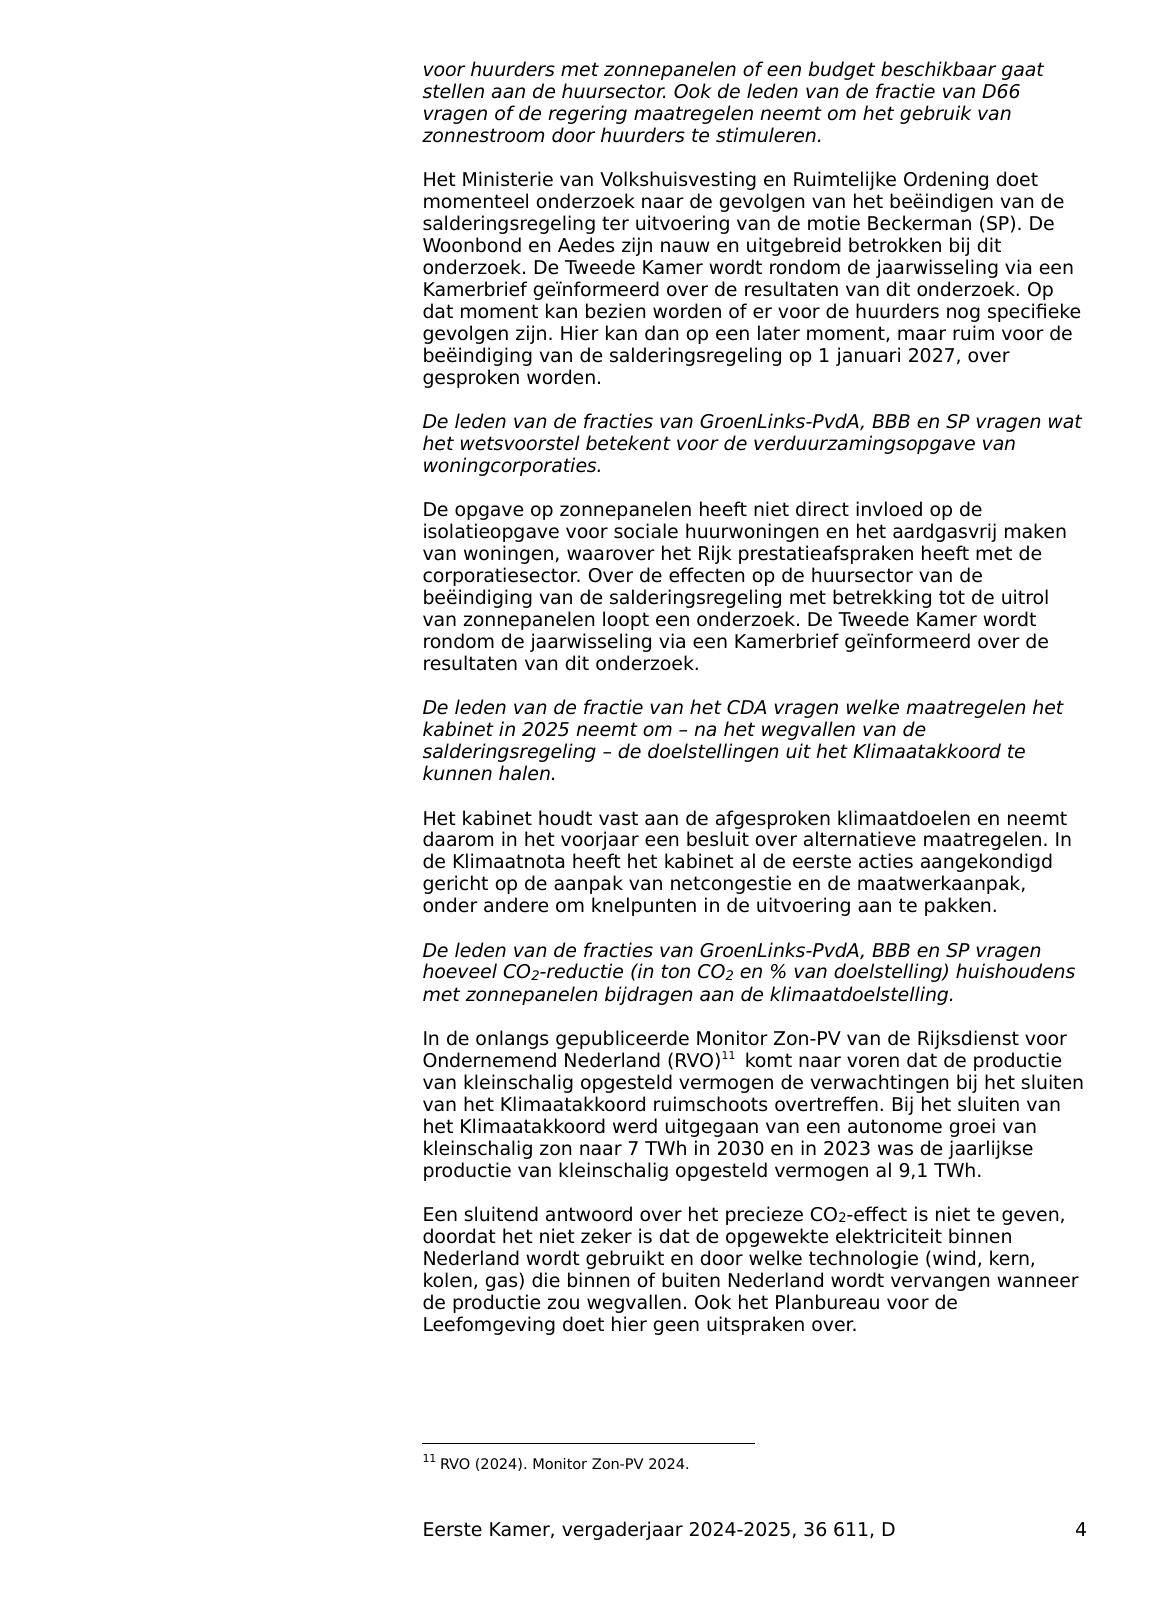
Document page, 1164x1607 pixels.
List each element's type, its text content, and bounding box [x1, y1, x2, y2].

text Het Ministerie van Volkshuisvesting en Ruimtelijke Ordening doet momenteel onderzoek naar de gevolgen van het beëindigen van de salderingsregeling ter uitvoering van de motie Beckerman (SP). De Woonbond en Aedes zijn nauw en uitgebreid betrokken bij dit onderzoek. De Tweede Kamer wordt rondom de jaarwisseling via een Kamerbrief geïnformeerd over de resultaten van dit onderzoek. Op dat moment kan bezien worden of er voor de huurders nog specifieke gevolgen zijn. Hier kan dan op een later moment, maar ruim voor de beëindiging van de salderingsregeling op 1 januari 2027, over gesproken worden. [422, 169, 1087, 389]
text Een sluitend antwoord over het precieze CO2-effect is niet te geven, doordat het niet zeker is dat de opgewekte elektriciteit binnen Nederland wordt gebruikt en door welke technologie (wind, kern, kolen, gas) die binnen of buiten Nederland wordt vervangen wanneer de productie zou wegvallen. Ook het Planbureau voor de Leefomgeving doet hier geen uitspraken over. [422, 1204, 1087, 1336]
text De leden van de fractie van het CDA vragen welke maatregelen het kabinet in 2025 neemt om – na het wegvallen van de salderingsregeling – de doelstellingen uit het Klimaatakkoord te kunnen halen. [422, 697, 1087, 785]
text Het kabinet houdt vast aan de afgesproken klimaatdoelen en neemt daarom in het voorjaar een besluit over alternatieve maatregelen. In de Klimaatnota heeft het kabinet al de eerste acties aangekondigd gericht op de aanpak van netcongestie en de maatwerkaanpak, onder andere om knelpunten in de uitvoering aan te pakken. [422, 807, 1087, 917]
text De opgave op zonnepanelen heeft niet direct invloed op de isolatieopgave voor sociale huurwoningen en het aardgasvrij maken van woningen, waarover het Rijk prestatieafspraken heeft met de corporatiesector. Over de effecten op de huursector van de beëindiging van de salderingsregeling met betrekking tot de uitrol van zonnepanelen loopt een onderzoek. De Tweede Kamer wordt rondom de jaarwisseling via een Kamerbrief geïnformeerd over de resultaten van dit onderzoek. [422, 499, 1087, 675]
text De leden van de fracties van GroenLinks-PvdA, BBB en SP vragen wat het wetsvoorstel betekent voor de verduurzamingsopgave van woningcorporaties. [422, 411, 1087, 477]
text voor huurders met zonnepanelen of een budget beschikbaar gaat stellen aan de huursector. Ook de leden van de fractie van D66 vragen of de regering maatregelen neemt om het gebruik van zonnestroom door huurders te stimuleren. [422, 59, 1087, 147]
text RVO (2024). Monitor Zon-PV 2024. [422, 1452, 1087, 1474]
text De leden van de fracties van GroenLinks-PvdA, BBB en SP vragen hoeveel CO2-reductie (in ton CO2 en % van doelstelling) huishoudens met zonnepanelen bijdragen aan de klimaatdoelstelling. [422, 939, 1087, 1005]
text In de onlangs gepubliceerde Monitor Zon-PV van de Rijksdienst voor Ondernemend Nederland (RVO) komt naar voren dat de productie van kleinschalig opgesteld vermogen de verwachtingen bij het sluiten van het Klimaatakkoord ruimschoots overtreffen. Bij het sluiten van het Klimaatakkoord werd uitgegaan van een autonome groei van kleinschalig zon naar 7 TWh in 2030 en in 2023 was de jaarlijkse productie van kleinschalig opgesteld vermogen al 9,1 TWh. [422, 1028, 1087, 1181]
